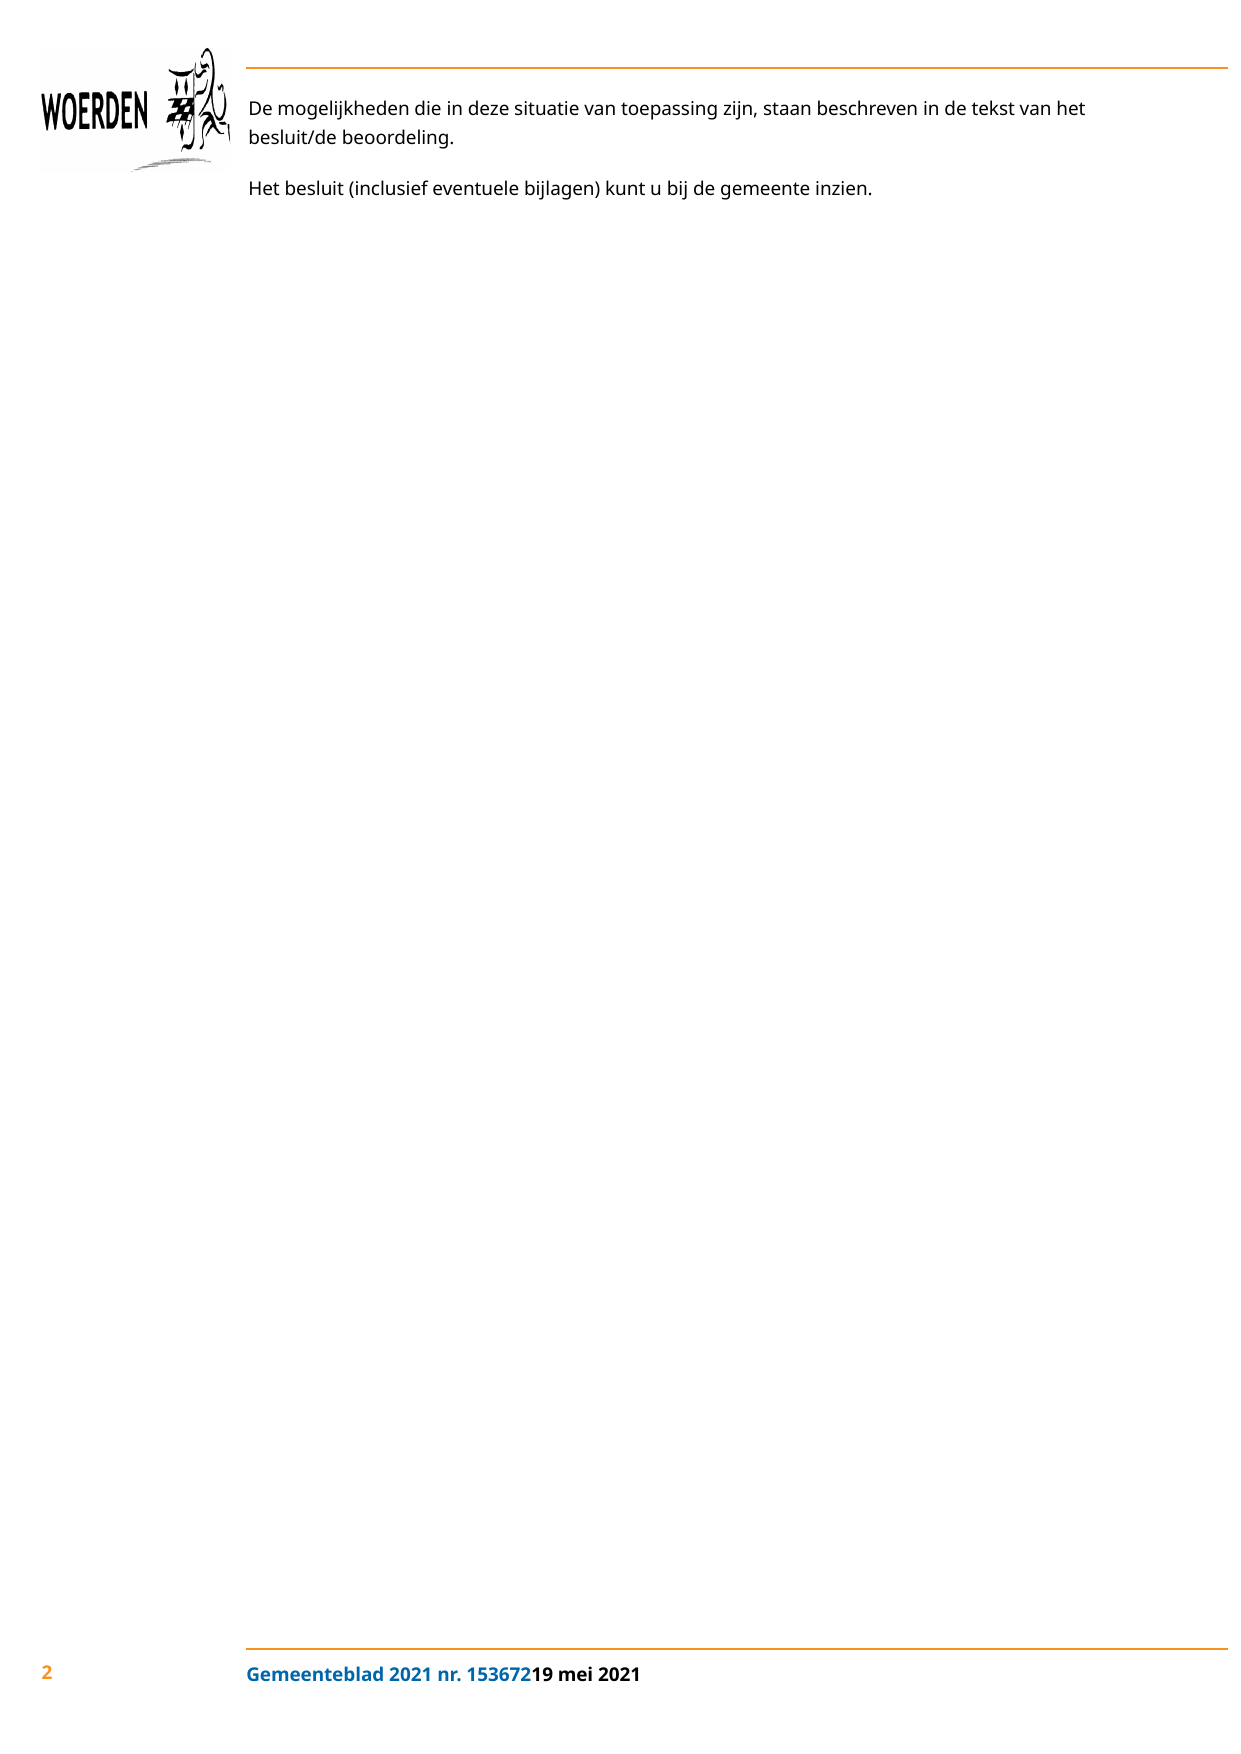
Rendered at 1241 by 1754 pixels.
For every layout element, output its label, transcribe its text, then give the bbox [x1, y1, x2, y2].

text Het besluit (inclusief eventuele bijlagen) kunt u bij de gemeente inzien. [248, 175, 1152, 201]
picture [41, 47, 231, 172]
text De mogelijkheden die in deze situatie van toepassing zijn, staan beschreven in de tekst van het besluit/de beoordeling. [248, 95, 1152, 150]
